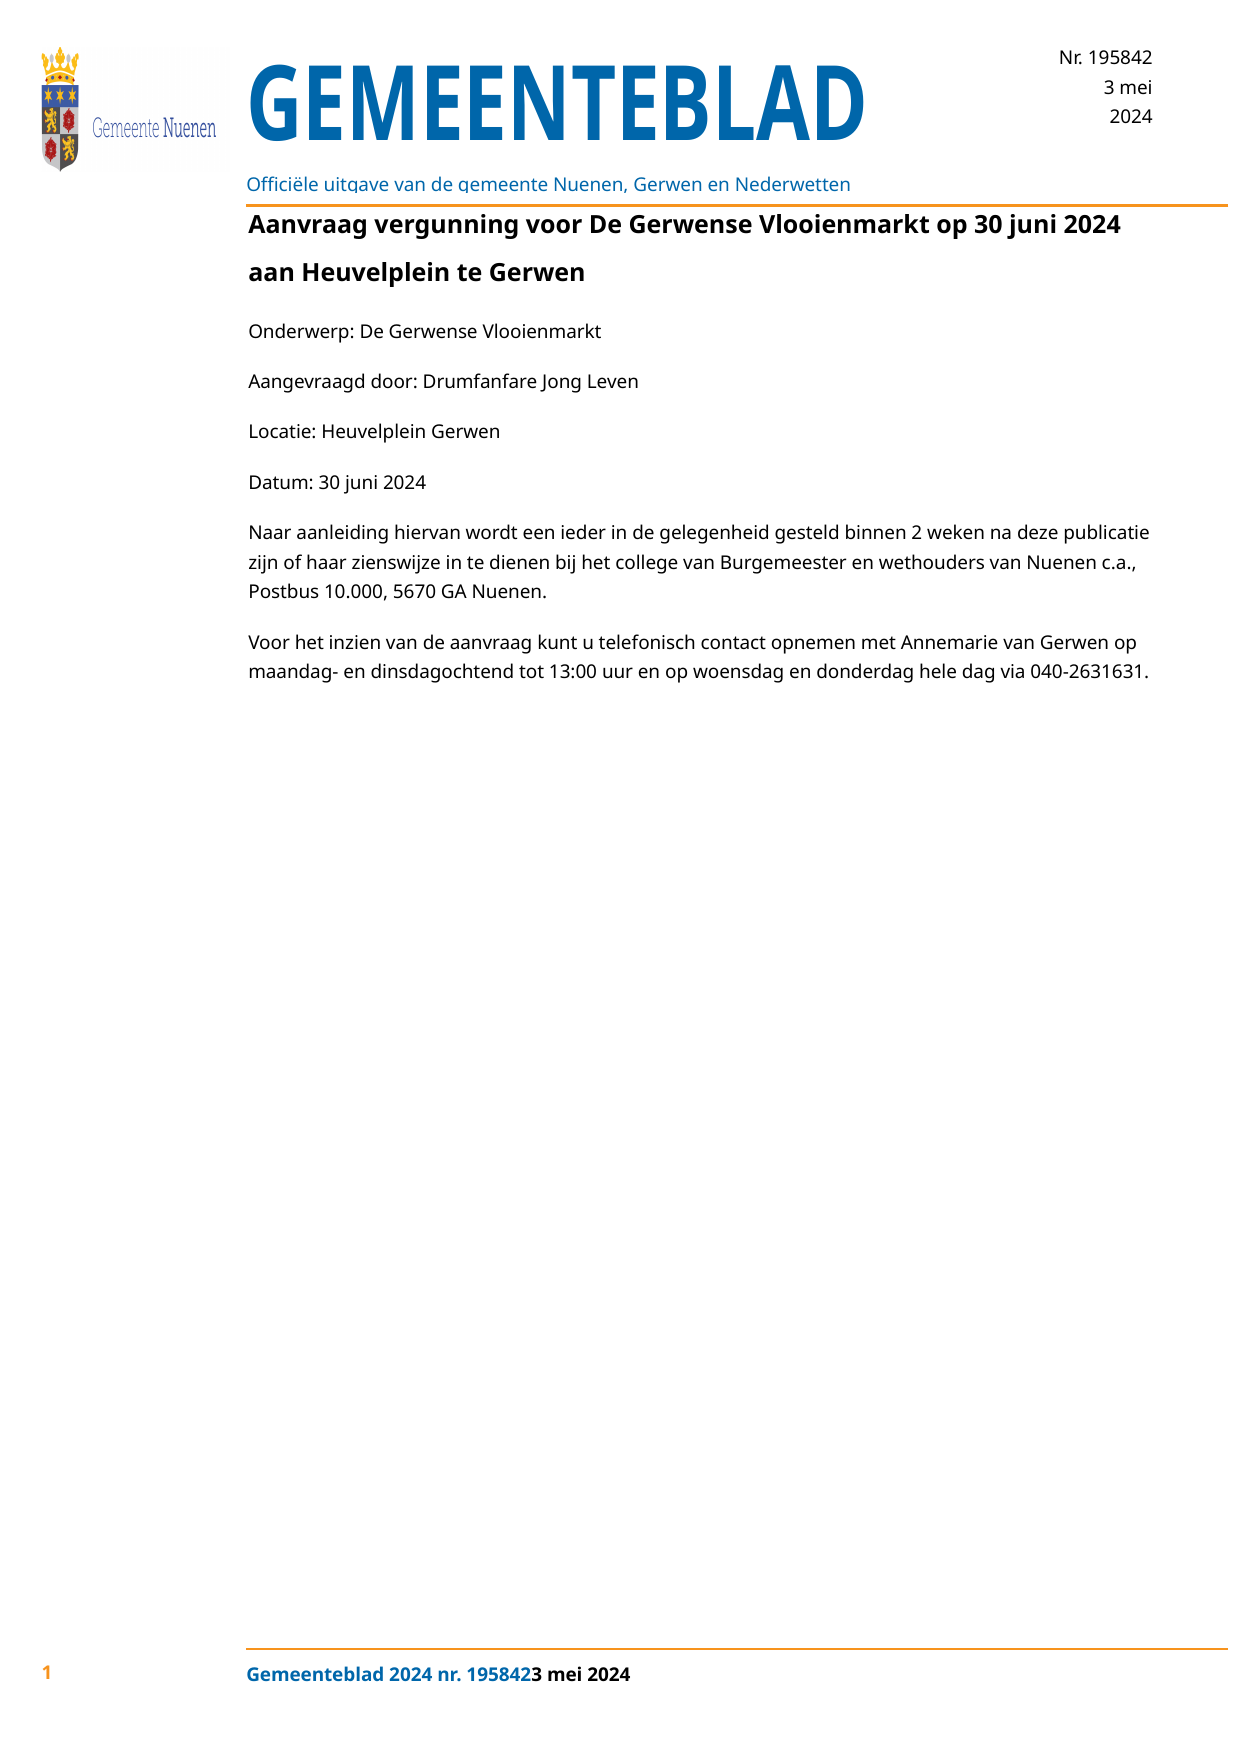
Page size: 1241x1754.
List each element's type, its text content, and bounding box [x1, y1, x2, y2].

text Voor het inzien van de aanvraag kunt u telefonisch contact opnemen met Annemarie van Gerwen op maandag- en dinsdagochtend tot 13:00 uur en op woensdag en donderdag hele dag via 040-2631631. [248, 629, 1152, 684]
text Datum: 30 juni 2024 [248, 469, 1152, 495]
text Locatie: Heuvelplein Gerwen [248, 419, 1152, 444]
text Naar aanleiding hiervan wordt een ieder in de gelegenheid gesteld binnen 2 weken na deze publicatie zijn of haar zienswijze in te dienen bij het college van Burgemeester en wethouders van Nuenen c.a., Postbus 10.000, 5670 GA Nuenen. [248, 519, 1152, 604]
picture [41, 47, 231, 172]
text Aangevraagd door: Drumfanfare Jong Leven [248, 368, 1152, 394]
text Aanvraag vergunning voor De Gerwense Vlooienmarkt op 30 juni 2024 aan Heuvelplein te Gerwen [248, 207, 1152, 288]
text Onderwerp: De Gerwense Vlooienmarkt [248, 318, 1152, 344]
